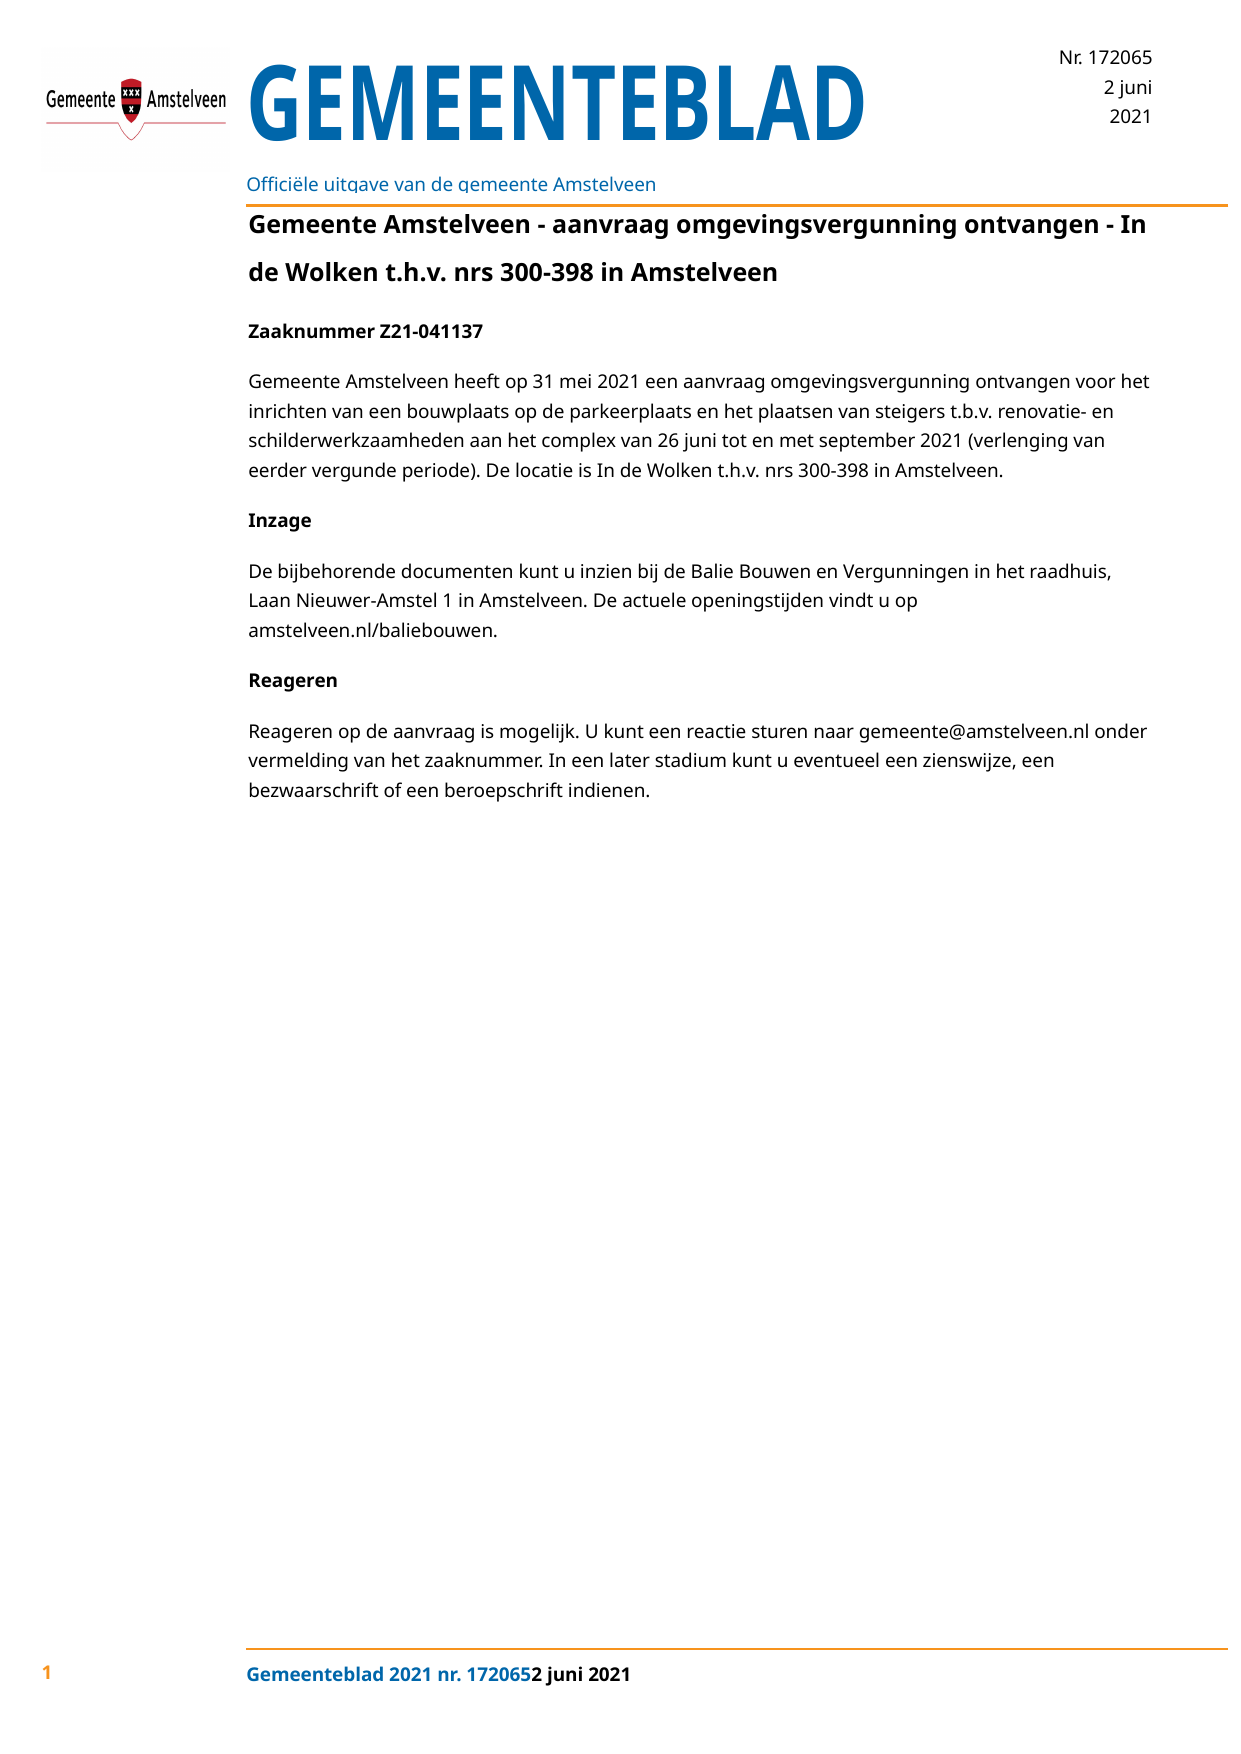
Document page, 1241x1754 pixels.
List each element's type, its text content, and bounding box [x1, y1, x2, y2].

text Inzage [248, 507, 1152, 533]
text Reageren [248, 667, 1152, 693]
picture [41, 47, 231, 172]
text Reageren op de aanvraag is mogelijk. U kunt een reactie sturen naar gemeente@amstelveen.nl onder vermelding van het zaaknummer. In een later stadium kunt u eventueel een zienswijze, een bezwaarschrift of een beroepschrift indienen. [248, 718, 1152, 803]
text De bijbehorende documenten kunt u inzien bij de Balie Bouwen en Vergunningen in het raadhuis, Laan Nieuwer-Amstel 1 in Amstelveen. De actuele openingstijden vindt u op amstelveen.nl/baliebouwen. [248, 558, 1152, 643]
text Zaaknummer Z21-041137 [248, 318, 1152, 344]
text Gemeente Amstelveen - aanvraag omgevingsvergunning ontvangen - In de Wolken t.h.v. nrs 300-398 in Amstelveen [248, 207, 1152, 288]
text Gemeente Amstelveen heeft op 31 mei 2021 een aanvraag omgevingsvergunning ontvangen voor het inrichten van een bouwplaats op de parkeerplaats en het plaatsen van steigers t.b.v. renovatie- en schilderwerkzaamheden aan het complex van 26 juni tot en met september 2021 (verlenging van eerder vergunde periode). De locatie is In de Wolken t.h.v. nrs 300-398 in Amstelveen. [248, 368, 1152, 483]
